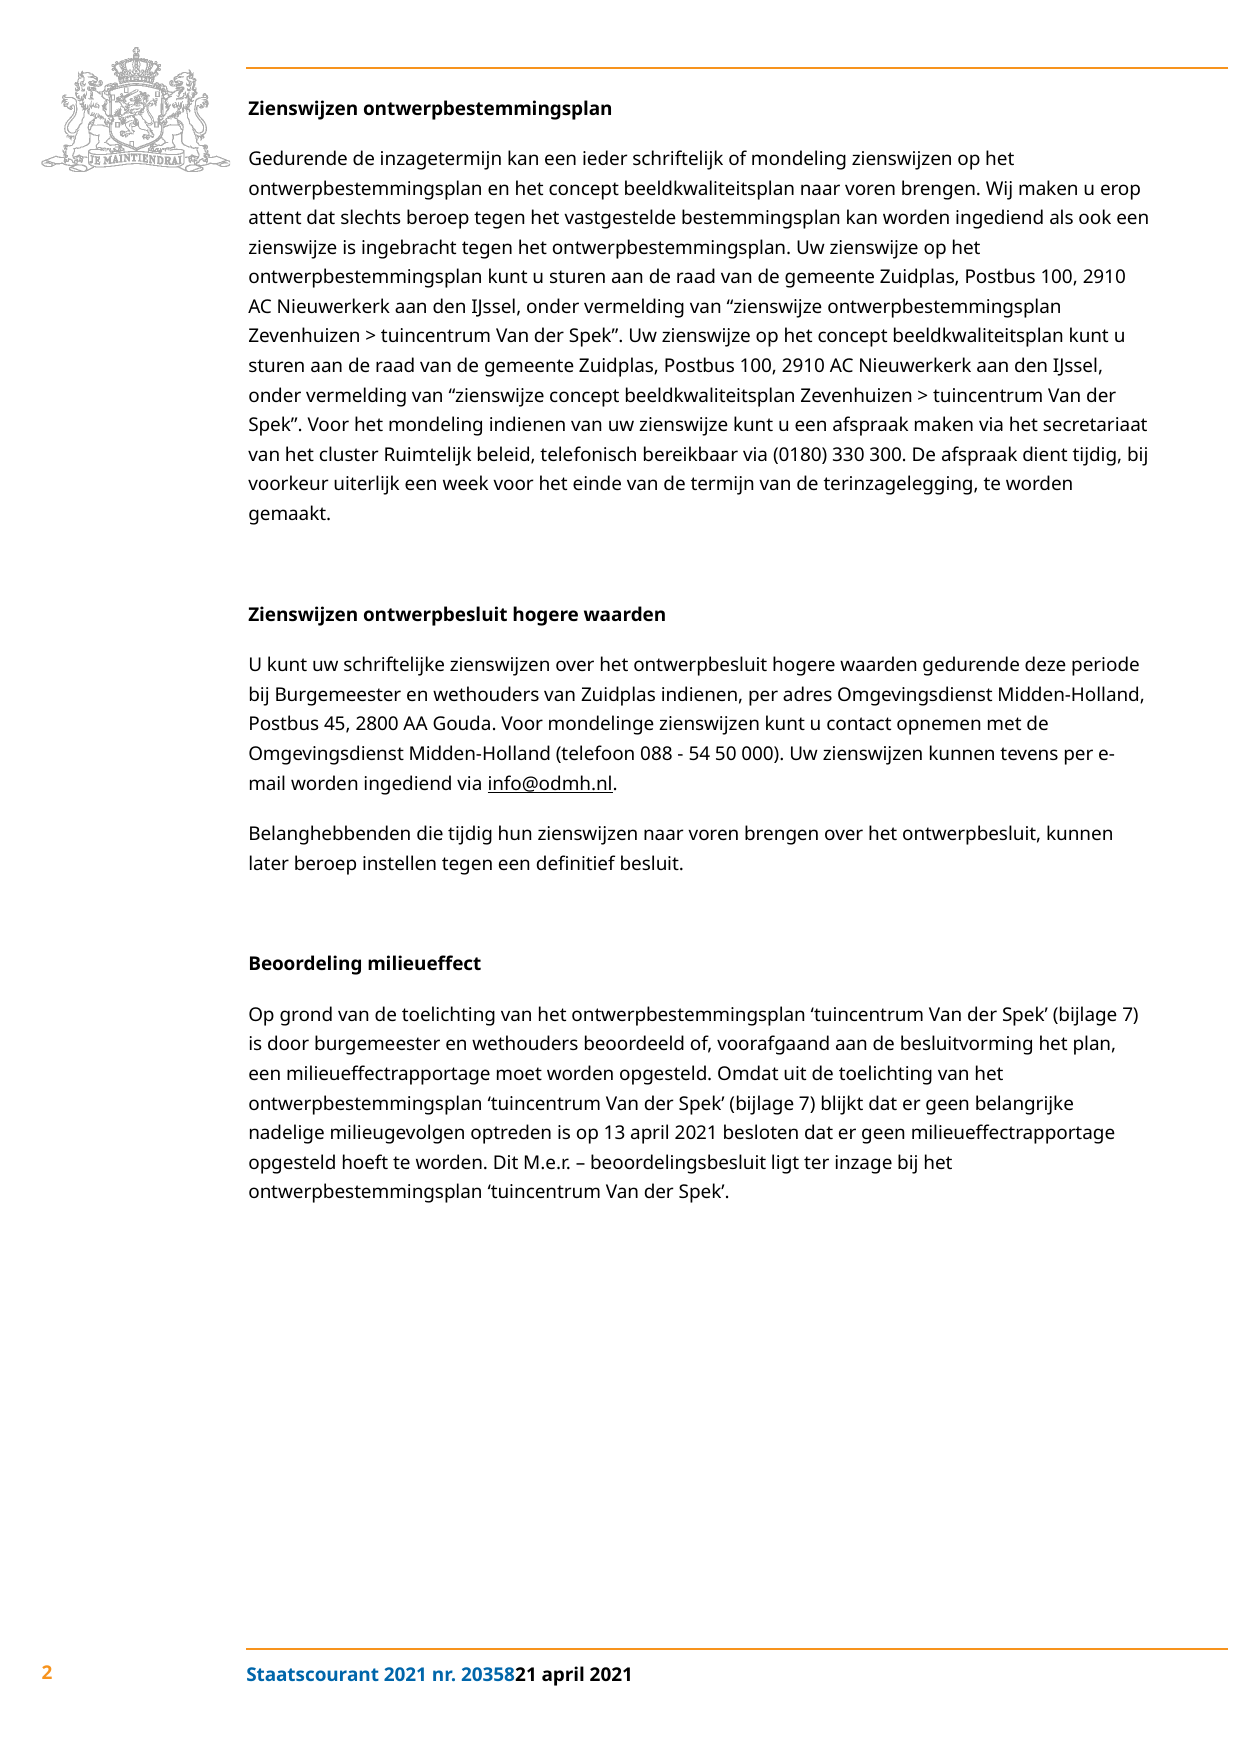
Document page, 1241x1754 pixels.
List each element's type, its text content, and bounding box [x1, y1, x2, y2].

text Beoordeling milieueffect [248, 951, 1152, 976]
text Gedurende de inzagetermijn kan een ieder schriftelijk of mondeling zienswijzen op het ontwerpbestemmingsplan en het concept beeldkwaliteitsplan naar voren brengen. Wij maken u erop attent dat slechts beroep tegen het vastgestelde bestemmingsplan kan worden ingediend als ook een zienswijze is ingebracht tegen het ontwerpbestemmingsplan. Uw zienswijze op het ontwerpbestemmingsplan kunt u sturen aan de raad van de gemeente Zuidplas, Postbus 100, 2910 AC Nieuwerkerk aan den IJssel, onder vermelding van “zienswijze ontwerpbestemmingsplan Zevenhuizen > tuincentrum Van der Spek”. Uw zienswijze op het concept beeldkwaliteitsplan kunt u sturen aan de raad van de gemeente Zuidplas, Postbus 100, 2910 AC Nieuwerkerk aan den IJssel, onder vermelding van “zienswijze concept beeldkwaliteitsplan Zevenhuizen > tuincentrum Van der Spek”. Voor het mondeling indienen van uw zienswijze kunt u een afspraak maken via het secretariaat van het cluster Ruimtelijk beleid, telefonisch bereikbaar via (0180) 330 300. De afspraak dient tijdig, bij voorkeur uiterlijk een week voor het einde van de termijn van de terinzagelegging, te worden gemaakt. [248, 145, 1152, 526]
text U kunt uw schriftelijke zienswijzen over het ontwerpbesluit hogere waarden gedurende deze periode bij Burgemeester en wethouders van Zuidplas indienen, per adres Omgevingsdienst Midden-Holland, Postbus 45, 2800 AA Gouda. Voor mondelinge zienswijzen kunt u contact opnemen met de Omgevingsdienst Midden-Holland (telefoon 088 - 54 50 000). Uw zienswijzen kunnen tevens per e-mail worden ingediend via info@odmh.nl. [248, 651, 1152, 796]
text Zienswijzen ontwerpbestemmingsplan [248, 95, 1152, 121]
text Op grond van de toelichting van het ontwerpbestemmingsplan ‘tuincentrum Van der Spek’ (bijlage 7) is door burgemeester en wethouders beoordeeld of, voorafgaand aan de besluitvorming het plan, een milieueffectrapportage moet worden opgesteld. Omdat uit de toelichting van het ontwerpbestemmingsplan ‘tuincentrum Van der Spek’ (bijlage 7) blijkt dat er geen belangrijke nadelige milieugevolgen optreden is op 13 april 2021 besloten dat er geen milieueffectrapportage opgesteld hoeft te worden. Dit M.e.r. – beoordelingsbesluit ligt ter inzage bij het ontwerpbestemmingsplan ‘tuincentrum Van der Spek’. [248, 1001, 1152, 1204]
text Zienswijzen ontwerpbesluit hogere waarden [248, 601, 1152, 627]
picture [41, 47, 231, 172]
text Belanghebbenden die tijdig hun zienswijzen naar voren brengen over het ontwerpbesluit, kunnen later beroep instellen tegen een definitief besluit. [248, 820, 1152, 876]
